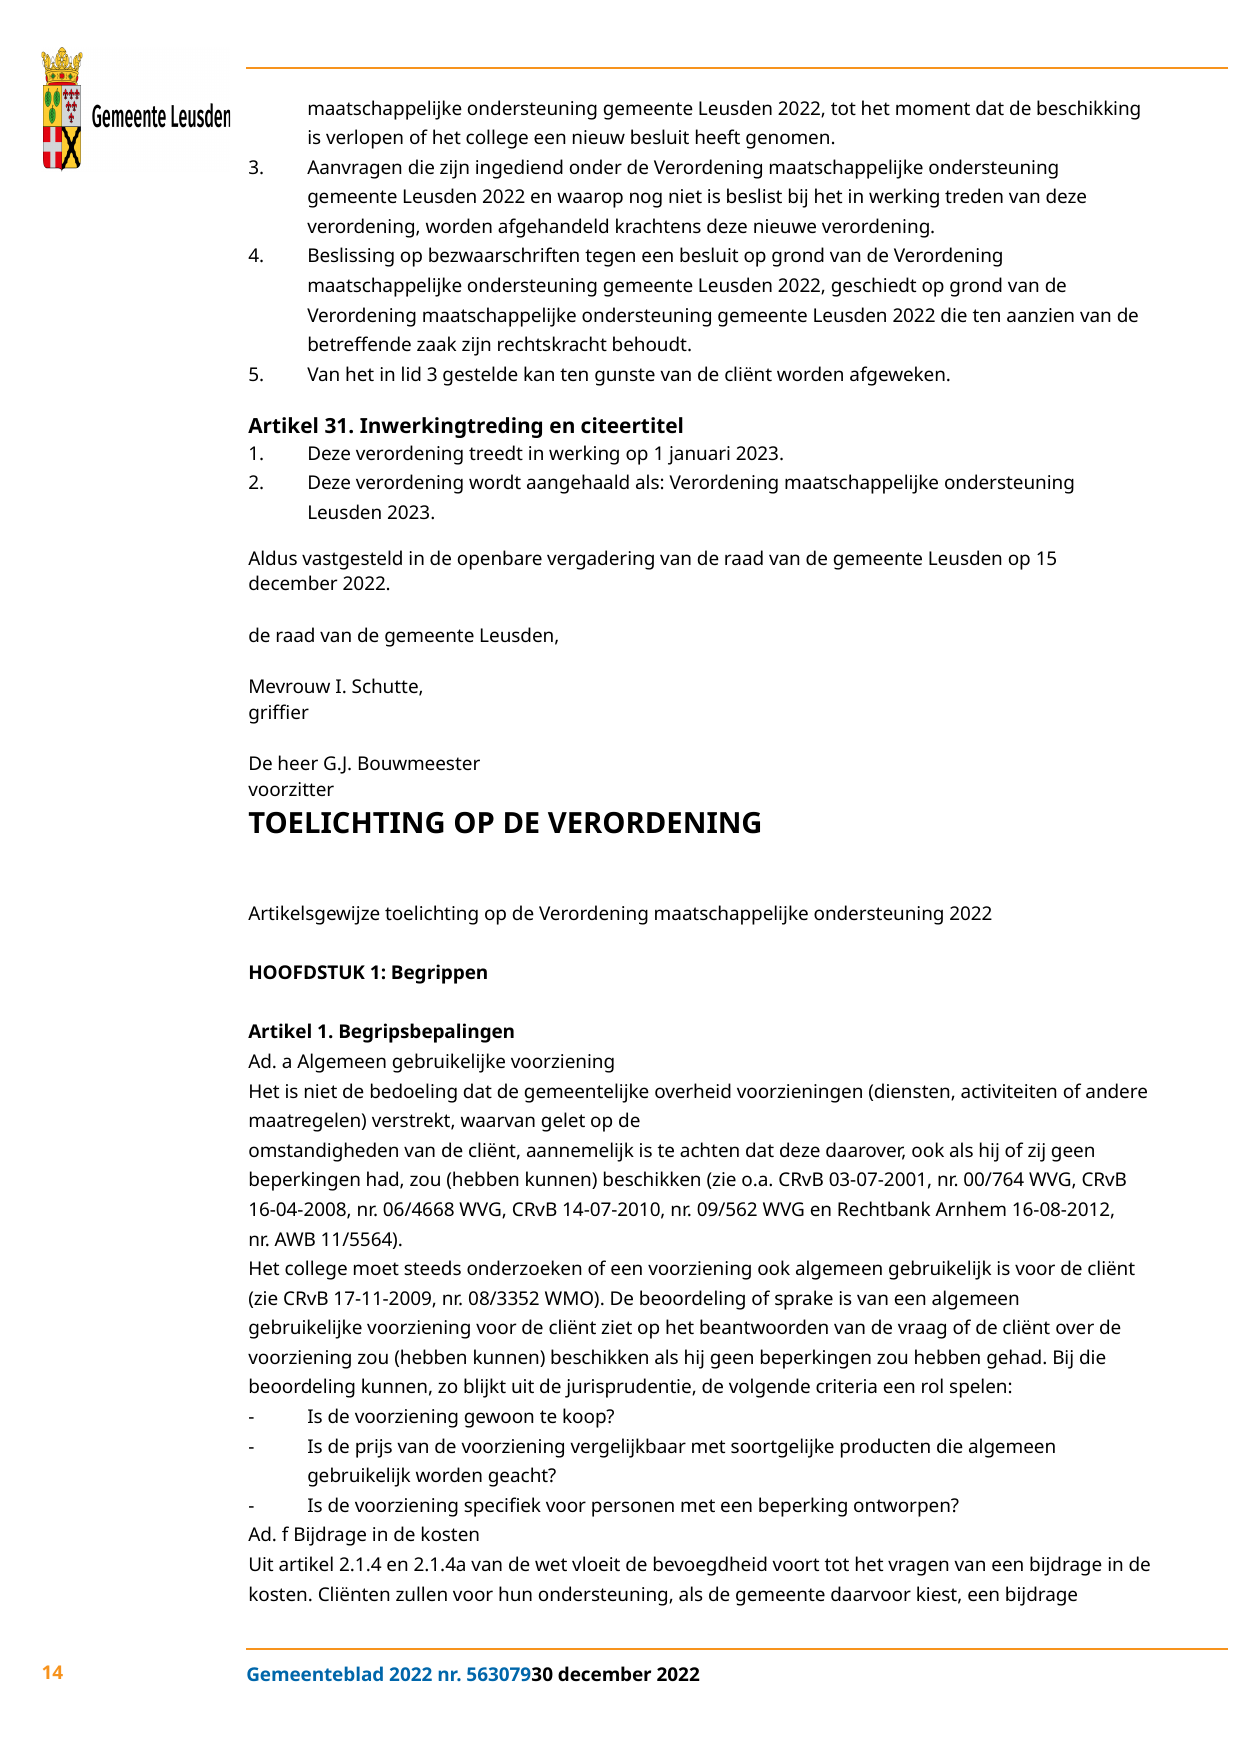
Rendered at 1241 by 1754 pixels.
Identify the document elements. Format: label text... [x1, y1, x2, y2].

list Aanvragen die zijn ingediend onder de Verordening maatschappelijke ondersteuning gemeente Leusden 2022 en waarop nog niet is beslist bij het in werking treden van deze verordening, worden afgehandeld krachtens deze nieuwe verordening. [248, 154, 1152, 239]
text voorziening zou (hebben kunnen) beschikken als hij geen beperkingen zou hebben gehad. Bij die [248, 1344, 1152, 1370]
text Ad. a Algemeen gebruikelijke voorziening [248, 1048, 1152, 1074]
text Het college moet steeds onderzoeken of een voorziening ook algemeen gebruikelijk is voor de cliënt [248, 1255, 1152, 1281]
text Artikel 31. Inwerkingtreding en citeertitel [248, 411, 1152, 440]
text Artikel 1. Begripsbepalingen [248, 1019, 1152, 1044]
text beperkingen had, zou (hebben kunnen) beschikken (zie o.a. CRvB 03‐07‐2001, nr. 00/764 WVG, CRvB [248, 1167, 1152, 1192]
text omstandigheden van de cliënt, aannemelijk is te achten dat deze daarover, ook als hij of zij geen [248, 1137, 1152, 1163]
list Beslissing op bezwaarschriften tegen een besluit op grond van de Verordening maatschappelijke ondersteuning gemeente Leusden 2022, geschiedt op grond van de Verordening maatschappelijke ondersteuning gemeente Leusden 2022 die ten aanzien van de betreffende zaak zijn rechtskracht behoudt. [248, 243, 1152, 357]
text Aldus vastgesteld in de openbare vergadering van de raad van de gemeente Leusden op 15 december 2022. [248, 545, 1152, 596]
text TOELICHTING OP DE VERORDENING [248, 802, 1152, 842]
text (zie CRvB 17‐11‐2009, nr. 08/3352 WMO). De beoordeling of sprake is van een algemeen [248, 1285, 1152, 1311]
list Is de voorziening gewoon te koop? [248, 1403, 1152, 1429]
text beoordeling kunnen, zo blijkt uit de jurisprudentie, de volgende criteria een rol spelen: [248, 1374, 1152, 1399]
list Is de voorziening specifiek voor personen met een beperking ontworpen? [248, 1492, 1152, 1518]
text Mevrouw I. Schutte, [248, 673, 1152, 699]
text 16‐04‐2008, nr. 06/4668 WVG, CRvB 14‐07‐2010, nr. 09/562 WVG en Rechtbank Arnhem 16‐08‐2012, [248, 1196, 1152, 1222]
list maatschappelijke ondersteuning gemeente Leusden 2022, tot het moment dat de beschikking is verlopen of het college een nieuw besluit heeft genomen. [248, 95, 1152, 150]
text griffier [248, 699, 1152, 725]
text Uit artikel 2.1.4 en 2.1.4a van de wet vloeit de bevoegdheid voort tot het vragen van een bijdrage in de kosten. Cliënten zullen voor hun ondersteuning, als de gemeente daarvoor kiest, een bijdrage [248, 1551, 1152, 1607]
text Het is niet de bedoeling dat de gemeentelijke overheid voorzieningen (diensten, activiteiten of andere maatregelen) verstrekt, waarvan gelet op de [248, 1078, 1152, 1133]
text gebruikelijke voorziening voor de cliënt ziet op het beantwoorden van de vraag of de cliënt over de [248, 1314, 1152, 1340]
list Deze verordening wordt aangehaald als: Verordening maatschappelijke ondersteuning Leusden 2023. [248, 469, 1152, 525]
text HOOFDSTUK 1: Begrippen [248, 959, 1152, 985]
text Ad. f Bijdrage in de kosten [248, 1522, 1152, 1547]
text de raad van de gemeente Leusden, [248, 622, 1152, 648]
text voorzitter [248, 776, 1152, 802]
list Is de prijs van de voorziening vergelijkbaar met soortgelijke producten die algemeen gebruikelijk worden geacht? [248, 1433, 1152, 1488]
picture [41, 47, 231, 172]
text Artikelsgewijze toelichting op de Verordening maatschappelijke ondersteuning 2022 [248, 900, 1152, 926]
list Deze verordening treedt in werking op 1 januari 2023. [248, 440, 1152, 466]
text De heer G.J. Bouwmeester [248, 751, 1152, 776]
text nr. AWB 11/5564). [248, 1226, 1152, 1252]
list Van het in lid 3 gestelde kan ten gunste van de cliënt worden afgeweken. [248, 361, 1152, 387]
